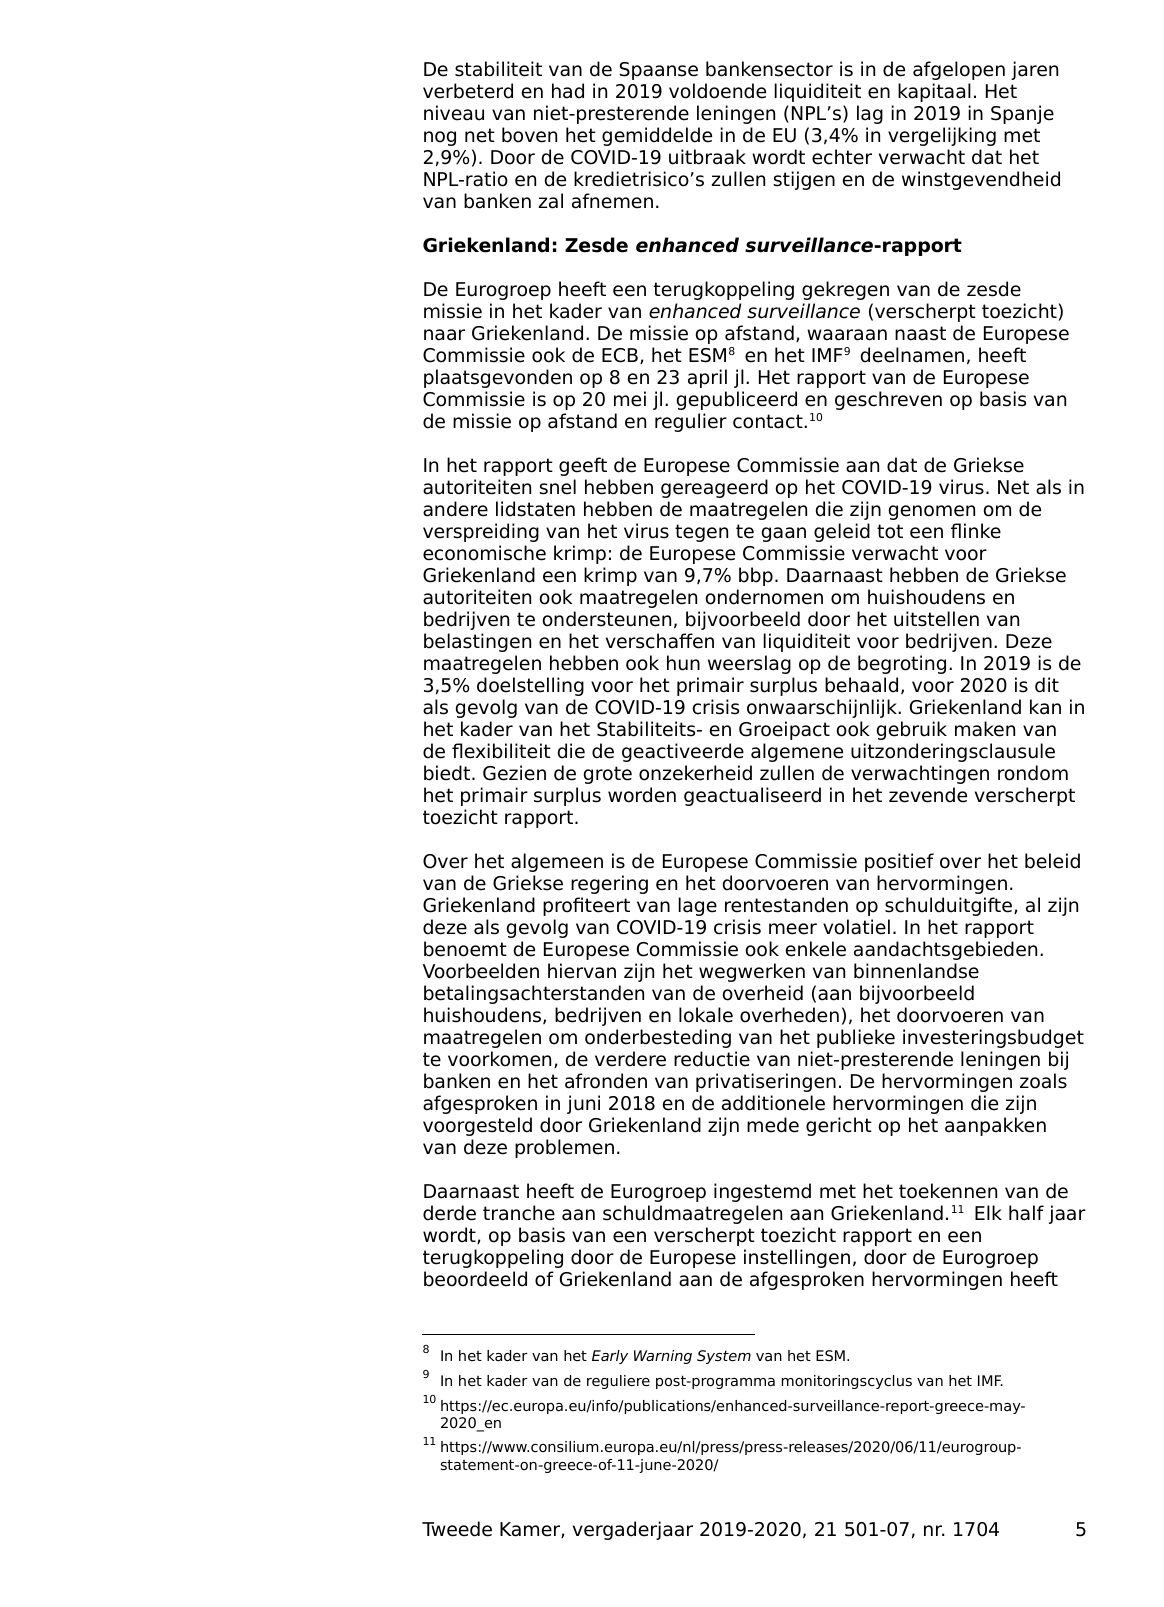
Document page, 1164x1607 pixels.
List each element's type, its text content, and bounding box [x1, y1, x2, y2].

text De Eurogroep heeft een terugkoppeling gekregen van de zesde missie in het kader van enhanced surveillance (verscherpt toezicht) naar Griekenland. De missie op afstand, waaraan naast de Europese Commissie ook de ECB, het ESM en het IMF deelnamen, heeft plaatsgevonden op 8 en 23 april jl. Het rapport van de Europese Commissie is op 20 mei jl. gepubliceerd en geschreven op basis van de missie op afstand en regulier contact. [422, 279, 1087, 433]
text In het kader van de reguliere post-programma monitoringscyclus van het IMF. [422, 1368, 1087, 1391]
text https://ec.europa.eu/info/publications/enhanced-surveillance-report-greece-may-2020_en [422, 1393, 1087, 1432]
text In het rapport geeft de Europese Commissie aan dat de Griekse autoriteiten snel hebben gereageerd op het COVID-19 virus. Net als in andere lidstaten hebben de maatregelen die zijn genomen om de verspreiding van het virus tegen te gaan geleid tot een flinke economische krimp: de Europese Commissie verwacht voor Griekenland een krimp van 9,7% bbp. Daarnaast hebben de Griekse autoriteiten ook maatregelen ondernomen om huishoudens en bedrijven te ondersteunen, bijvoorbeeld door het uitstellen van belastingen en het verschaffen van liquiditeit voor bedrijven. Deze maatregelen hebben ook hun weerslag op de begroting. In 2019 is de 3,5% doelstelling voor het primair surplus behaald, voor 2020 is dit als gevolg van de COVID-19 crisis onwaarschijnlijk. Griekenland kan in het kader van het Stabiliteits- en Groeipact ook gebruik maken van de flexibiliteit die de geactiveerde algemene uitzonderingsclausule biedt. Gezien de grote onzekerheid zullen de verwachtingen rondom het primair surplus worden geactualiseerd in het zevende verscherpt toezicht rapport. [422, 455, 1087, 829]
text https://www.consilium.europa.eu/nl/press/press-releases/2020/06/11/eurogroup-statement-on-greece-of-11-june-2020/ [422, 1435, 1087, 1474]
text Daarnaast heeft de Eurogroep ingestemd met het toekennen van de derde tranche aan schuldmaatregelen aan Griekenland. Elk half jaar wordt, op basis van een verscherpt toezicht rapport en een terugkoppeling door de Europese instellingen, door de Eurogroep beoordeeld of Griekenland aan de afgesproken hervormingen heeft [422, 1181, 1087, 1291]
text In het kader van het Early Warning System van het ESM. [422, 1343, 1087, 1366]
text De stabiliteit van de Spaanse bankensector is in de afgelopen jaren verbeterd en had in 2019 voldoende liquiditeit en kapitaal. Het niveau van niet-presterende leningen (NPL’s) lag in 2019 in Spanje nog net boven het gemiddelde in de EU (3,4% in vergelijking met 2,9%). Door de COVID-19 uitbraak wordt echter verwacht dat het NPL-ratio en de kredietrisico’s zullen stijgen en de winstgevendheid van banken zal afnemen. [422, 59, 1087, 213]
subtitle Griekenland: Zesde enhanced surveillance-rapport [422, 235, 1087, 257]
text Over het algemeen is de Europese Commissie positief over het beleid van de Griekse regering en het doorvoeren van hervormingen. Griekenland profiteert van lage rentestanden op schulduitgifte, al zijn deze als gevolg van COVID-19 crisis meer volatiel. In het rapport benoemt de Europese Commissie ook enkele aandachtsgebieden. Voorbeelden hiervan zijn het wegwerken van binnenlandse betalingsachterstanden van de overheid (aan bijvoorbeeld huishoudens, bedrijven en lokale overheden), het doorvoeren van maatregelen om onderbesteding van het publieke investeringsbudget te voorkomen, de verdere reductie van niet-presterende leningen bij banken en het afronden van privatiseringen. De hervormingen zoals afgesproken in juni 2018 en de additionele hervormingen die zijn voorgesteld door Griekenland zijn mede gericht op het aanpakken van deze problemen. [422, 851, 1087, 1159]
